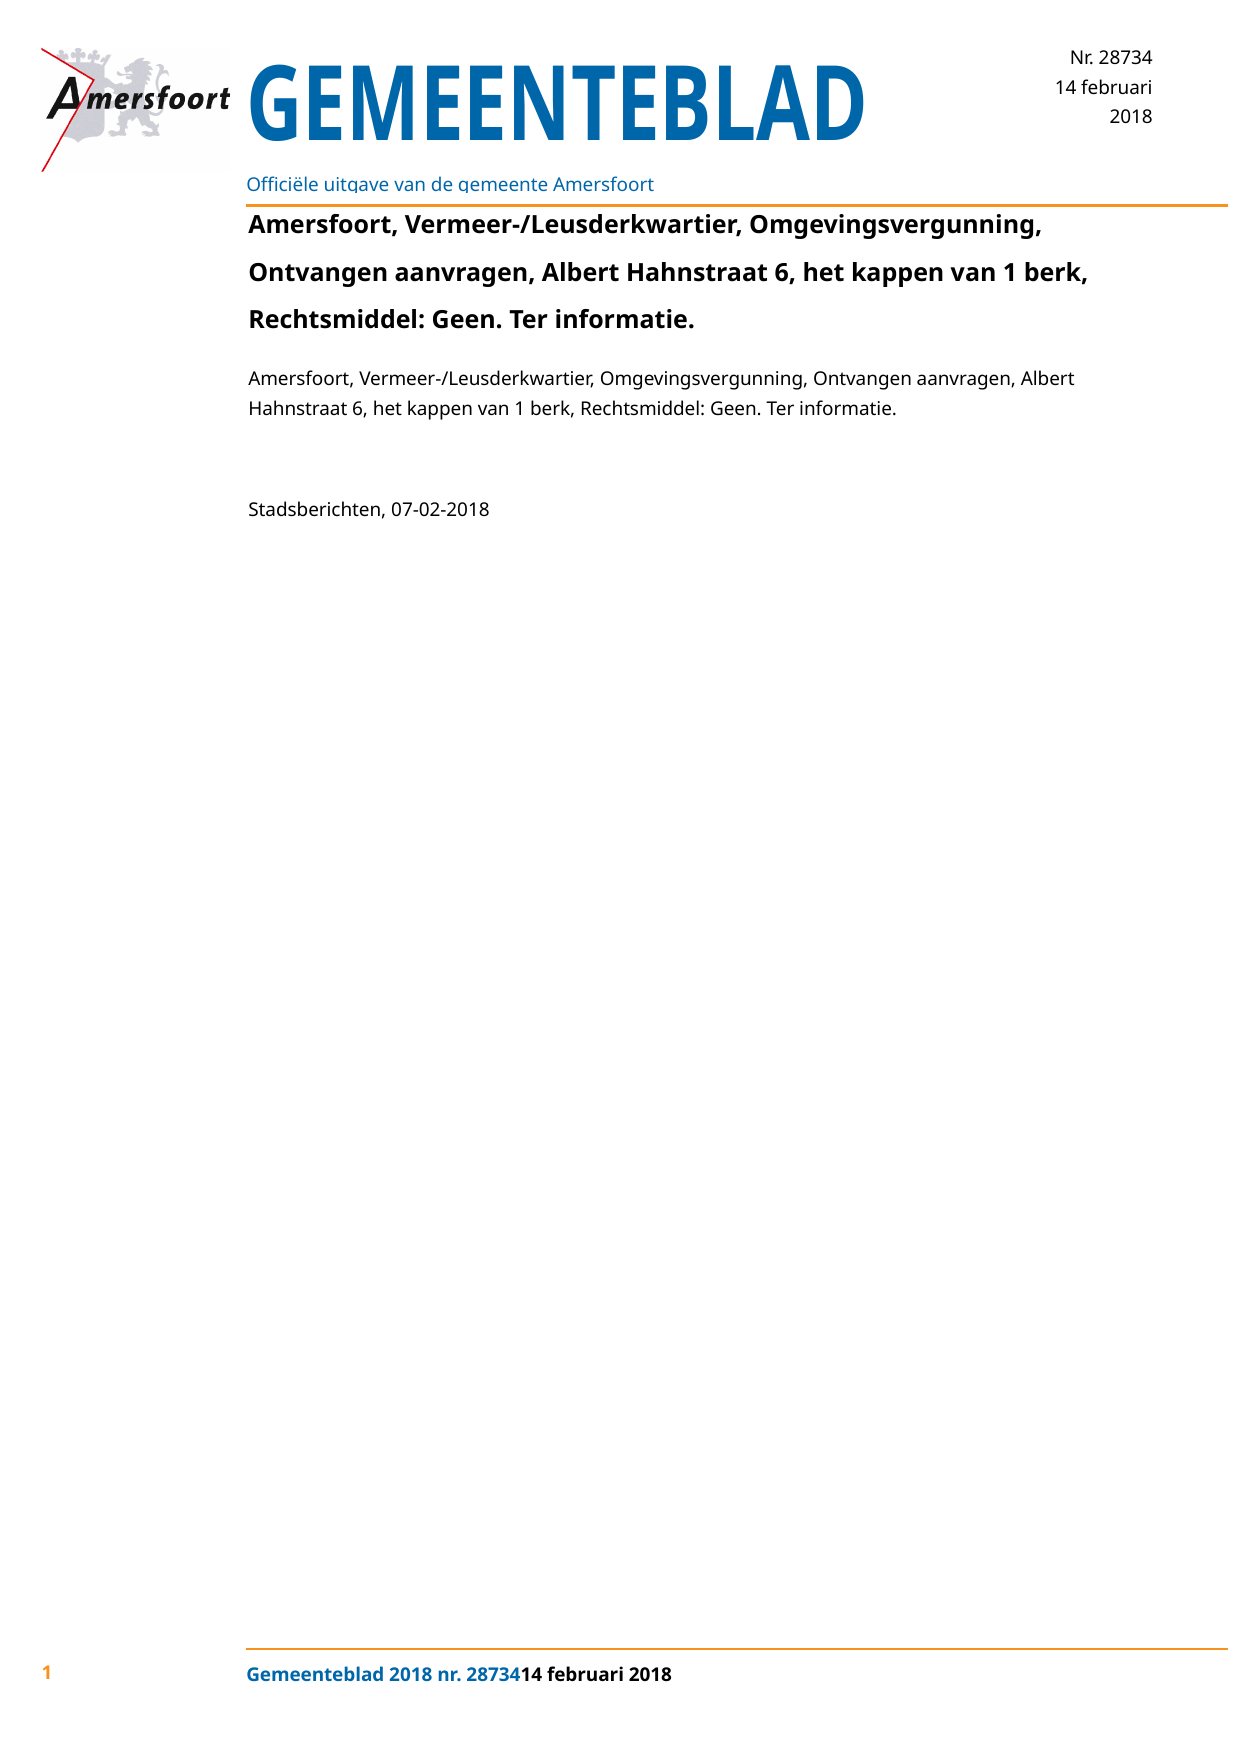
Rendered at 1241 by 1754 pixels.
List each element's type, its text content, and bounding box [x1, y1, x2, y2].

picture [41, 47, 231, 172]
text Stadsberichten, 07-02-2018 [248, 496, 1152, 522]
text Amersfoort, Vermeer-/Leusderkwartier, Omgevingsvergunning, Ontvangen aanvragen, Albert Hahnstraat 6, het kappen van 1 berk, Rechtsmiddel: Geen. Ter informatie. [248, 207, 1152, 336]
text Amersfoort, Vermeer-/Leusderkwartier, Omgevingsvergunning, Ontvangen aanvragen, Albert Hahnstraat 6, het kappen van 1 berk, Rechtsmiddel: Geen. Ter informatie. [248, 366, 1152, 421]
